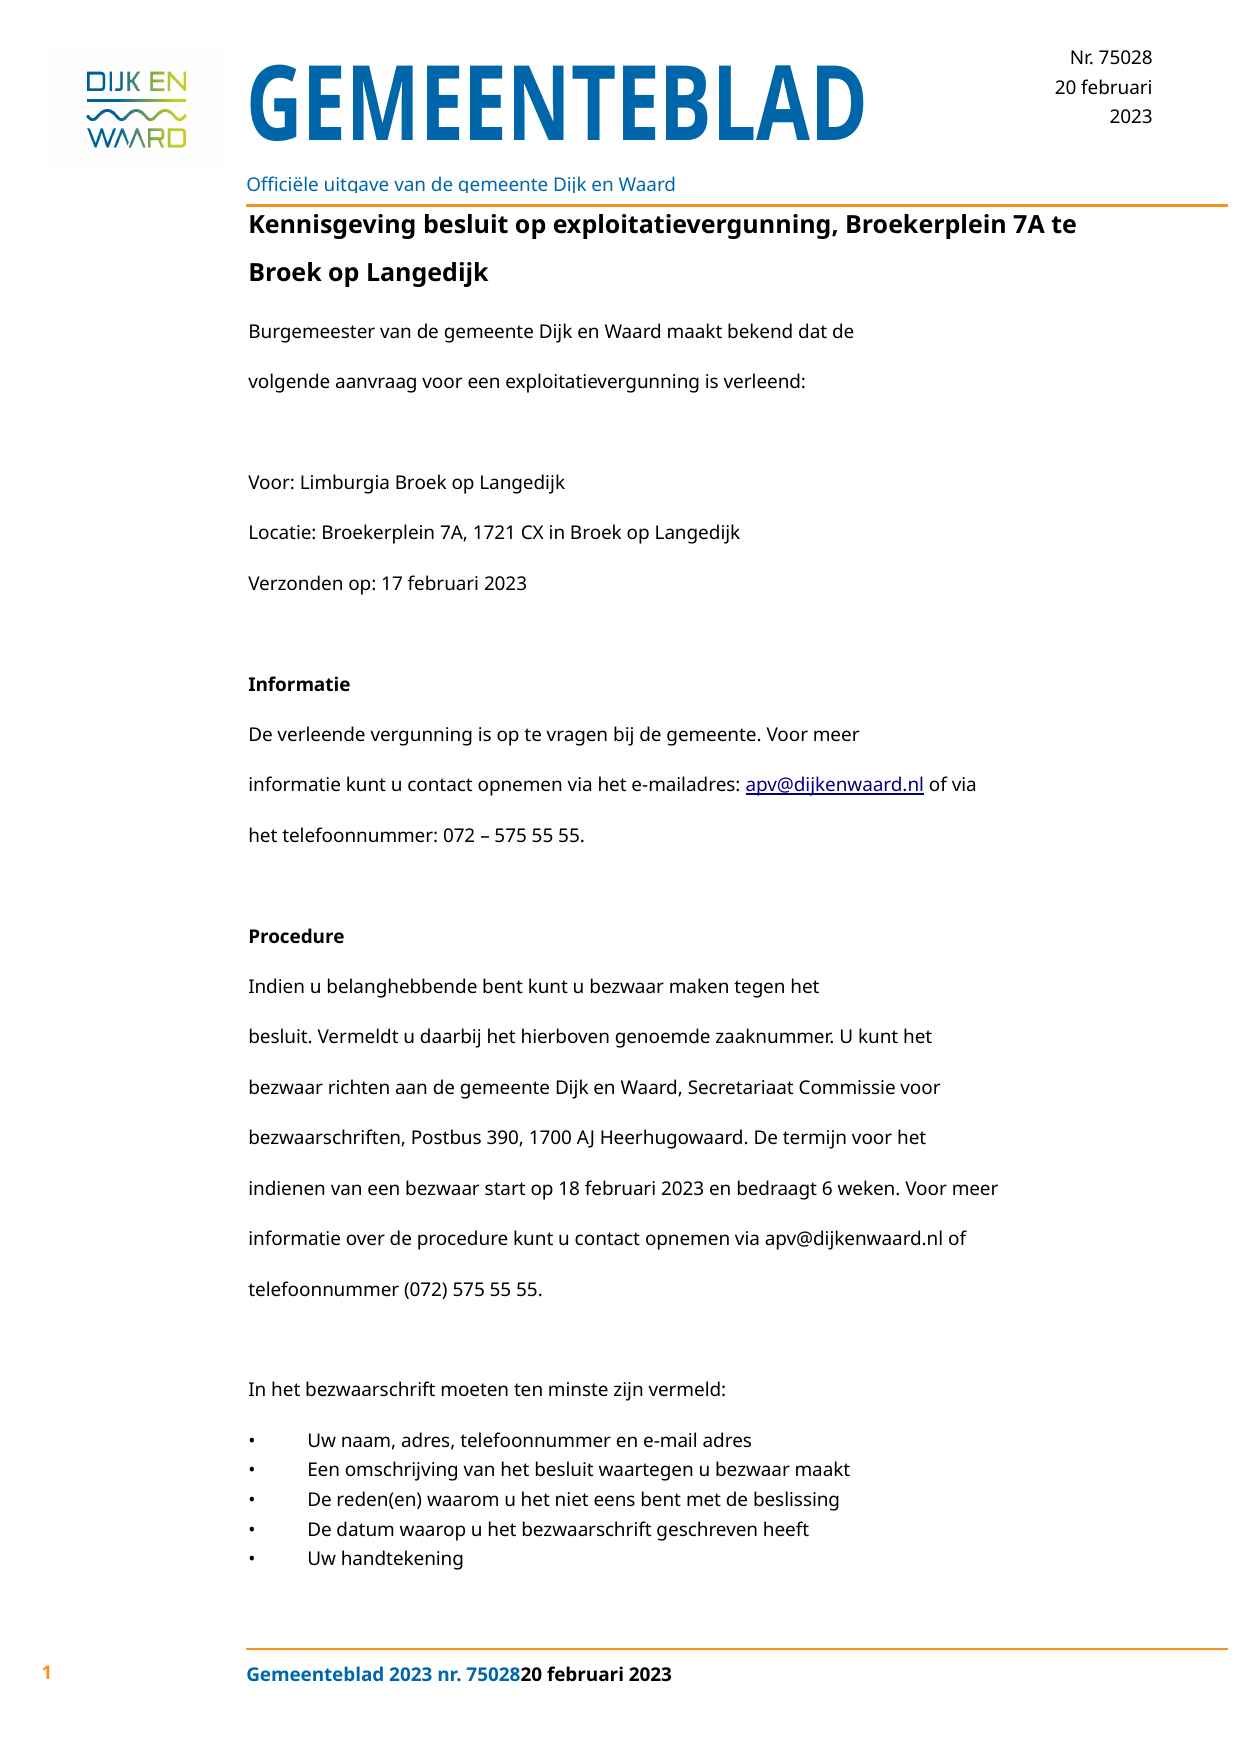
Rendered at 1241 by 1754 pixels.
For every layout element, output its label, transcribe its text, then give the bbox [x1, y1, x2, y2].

list Een omschrijving van het besluit waartegen u bezwaar maakt [248, 1457, 1152, 1482]
text Voor: Limburgia Broek op Langedijk [248, 469, 1152, 495]
text informatie over de procedure kunt u contact opnemen via apv@dijkenwaard.nl of [248, 1225, 1152, 1251]
text De verleende vergunning is op te vragen bij de gemeente. Voor meer [248, 721, 1152, 747]
text volgende aanvraag voor een exploitatievergunning is verleend: [248, 368, 1152, 394]
text telefoonnummer (072) 575 55 55. [248, 1276, 1152, 1302]
text informatie kunt u contact opnemen via het e-mailadres: apv@dijkenwaard.nl of via [248, 772, 1152, 797]
text Verzonden op: 17 februari 2023 [248, 570, 1152, 596]
list Uw naam, adres, telefoonnummer en e-mail adres [248, 1427, 1152, 1453]
text Procedure [248, 923, 1152, 949]
text Burgemeester van de gemeente Dijk en Waard maakt bekend dat de [248, 318, 1152, 344]
list Uw handtekening [248, 1545, 1152, 1571]
text Indien u belanghebbende bent kunt u bezwaar maken tegen het [248, 973, 1152, 999]
text indienen van een bezwaar start op 18 februari 2023 en bedraagt 6 weken. Voor meer [248, 1175, 1152, 1201]
list De reden(en) waarom u het niet eens bent met de beslissing [248, 1486, 1152, 1512]
list De datum waarop u het bezwaarschrift geschreven heeft [248, 1516, 1152, 1542]
picture [41, 47, 231, 172]
text besluit. Vermeldt u daarbij het hierboven genoemde zaaknummer. U kunt het [248, 1024, 1152, 1049]
text Locatie: Broekerplein 7A, 1721 CX in Broek op Langedijk [248, 519, 1152, 545]
text Informatie [248, 671, 1152, 697]
text Kennisgeving besluit op exploitatievergunning, Broekerplein 7A te Broek op Langedijk [248, 207, 1152, 288]
text In het bezwaarschrift moeten ten minste zijn vermeld: [248, 1377, 1152, 1402]
text bezwaarschriften, Postbus 390, 1700 AJ Heerhugowaard. De termijn voor het [248, 1124, 1152, 1150]
text bezwaar richten aan de gemeente Dijk en Waard, Secretariaat Commissie voor [248, 1074, 1152, 1100]
text het telefoonnummer: 072 – 575 55 55. [248, 822, 1152, 848]
